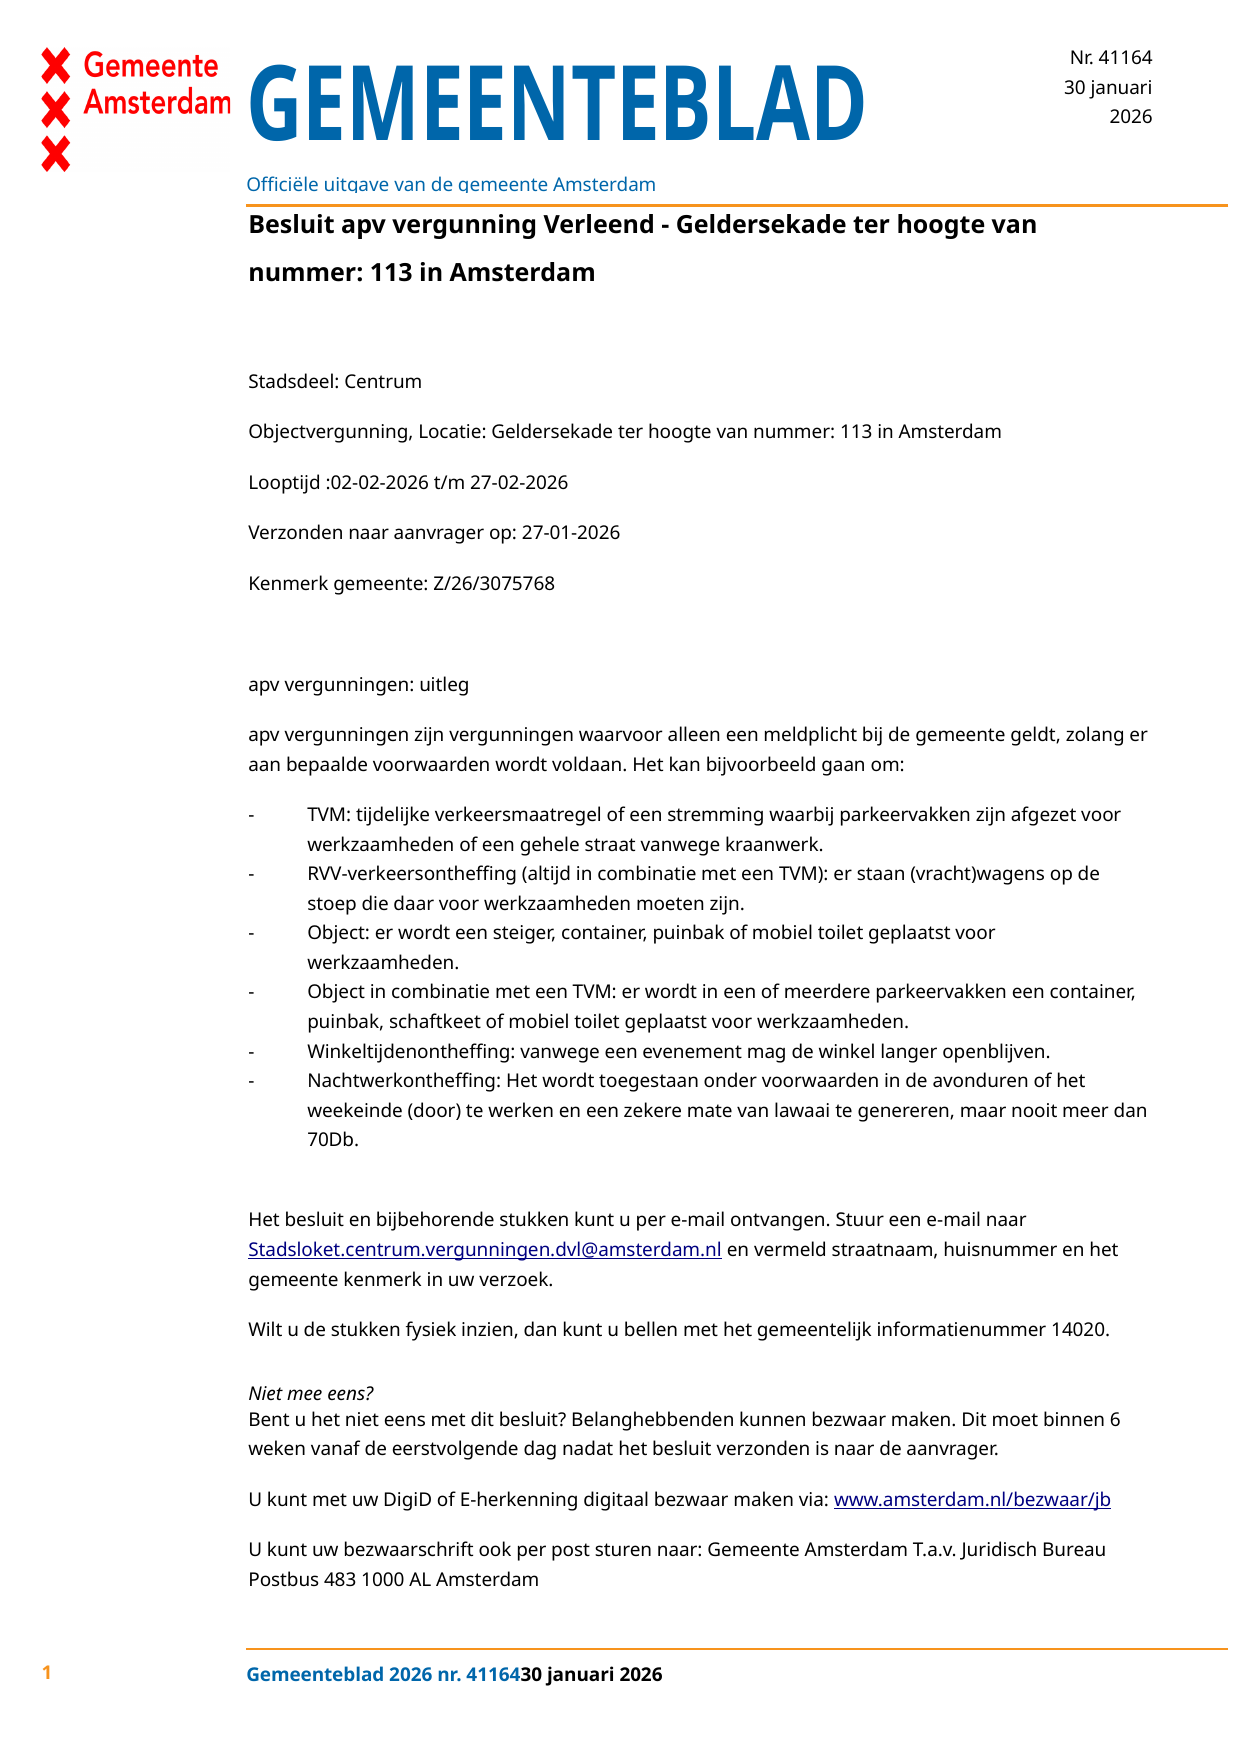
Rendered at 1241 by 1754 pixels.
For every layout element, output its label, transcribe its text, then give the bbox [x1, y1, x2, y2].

list TVM: tijdelijke verkeersmaatregel of een stremming waarbij parkeervakken zijn afgezet voor werkzaamheden of een gehele straat vanwege kraanwerk. [248, 801, 1152, 857]
list Object: er wordt een steiger, container, puinbak of mobiel toilet geplaatst voor werkzaamheden. [248, 919, 1152, 975]
text Besluit apv vergunning Verleend - Geldersekade ter hoogte van nummer: 113 in Amsterdam [248, 207, 1152, 288]
text Bent u het niet eens met dit besluit? Belanghebbenden kunnen bezwaar maken. Dit moet binnen 6 weken vanaf de eerstvolgende dag nadat het besluit verzonden is naar de aanvrager. [248, 1406, 1152, 1461]
text apv vergunningen: uitleg [248, 671, 1152, 697]
text Verzonden naar aanvrager op: 27-01-2026 [248, 519, 1152, 545]
text Kenmerk gemeente: Z/26/3075768 [248, 570, 1152, 596]
text Objectvergunning, Locatie: Geldersekade ter hoogte van nummer: 113 in Amsterdam [248, 419, 1152, 444]
text Niet mee eens? [248, 1380, 1152, 1406]
text U kunt uw bezwaarschrift ook per post sturen naar: Gemeente Amsterdam T.a.v. Juridisch Bureau Postbus 483 1000 AL Amsterdam [248, 1536, 1152, 1592]
text U kunt met uw DigiD of E-herkenning digitaal bezwaar maken via: www.amsterdam.nl/bezwaar/jb [248, 1486, 1152, 1512]
list Nachtwerkontheffing: Het wordt toegestaan onder voorwaarden in de avonduren of het weekeinde (door) te werken en een zekere mate van lawaai te genereren, maar nooit meer dan 70Db. [248, 1067, 1152, 1152]
text apv vergunningen zijn vergunningen waarvoor alleen een meldplicht bij de gemeente geldt, zolang er aan bepaalde voorwaarden wordt voldaan. Het kan bijvoorbeeld gaan om: [248, 721, 1152, 777]
list Winkeltijdenontheffing: vanwege een evenement mag de winkel langer openblijven. [248, 1038, 1152, 1064]
text Wilt u de stukken fysiek inzien, dan kunt u bellen met het gemeentelijk informatienummer 14020. [248, 1316, 1152, 1342]
list RVV-verkeersontheffing (altijd in combinatie met een TVM): er staan (vracht)wagens op de stoep die daar voor werkzaamheden moeten zijn. [248, 860, 1152, 916]
text Het besluit en bijbehorende stukken kunt u per e-mail ontvangen. Stuur een e-mail naar Stadsloket.centrum.vergunningen.dvl@amsterdam.nl en vermeld straatnaam, huisnummer en het gemeente kenmerk in uw verzoek. [248, 1207, 1152, 1292]
text Looptijd :02-02-2026 t/m 27-02-2026 [248, 469, 1152, 495]
text Stadsdeel: Centrum [248, 368, 1152, 394]
list Object in combinatie met een TVM: er wordt in een of meerdere parkeervakken een container, puinbak, schaftkeet of mobiel toilet geplaatst voor werkzaamheden. [248, 979, 1152, 1034]
picture [41, 47, 231, 172]
